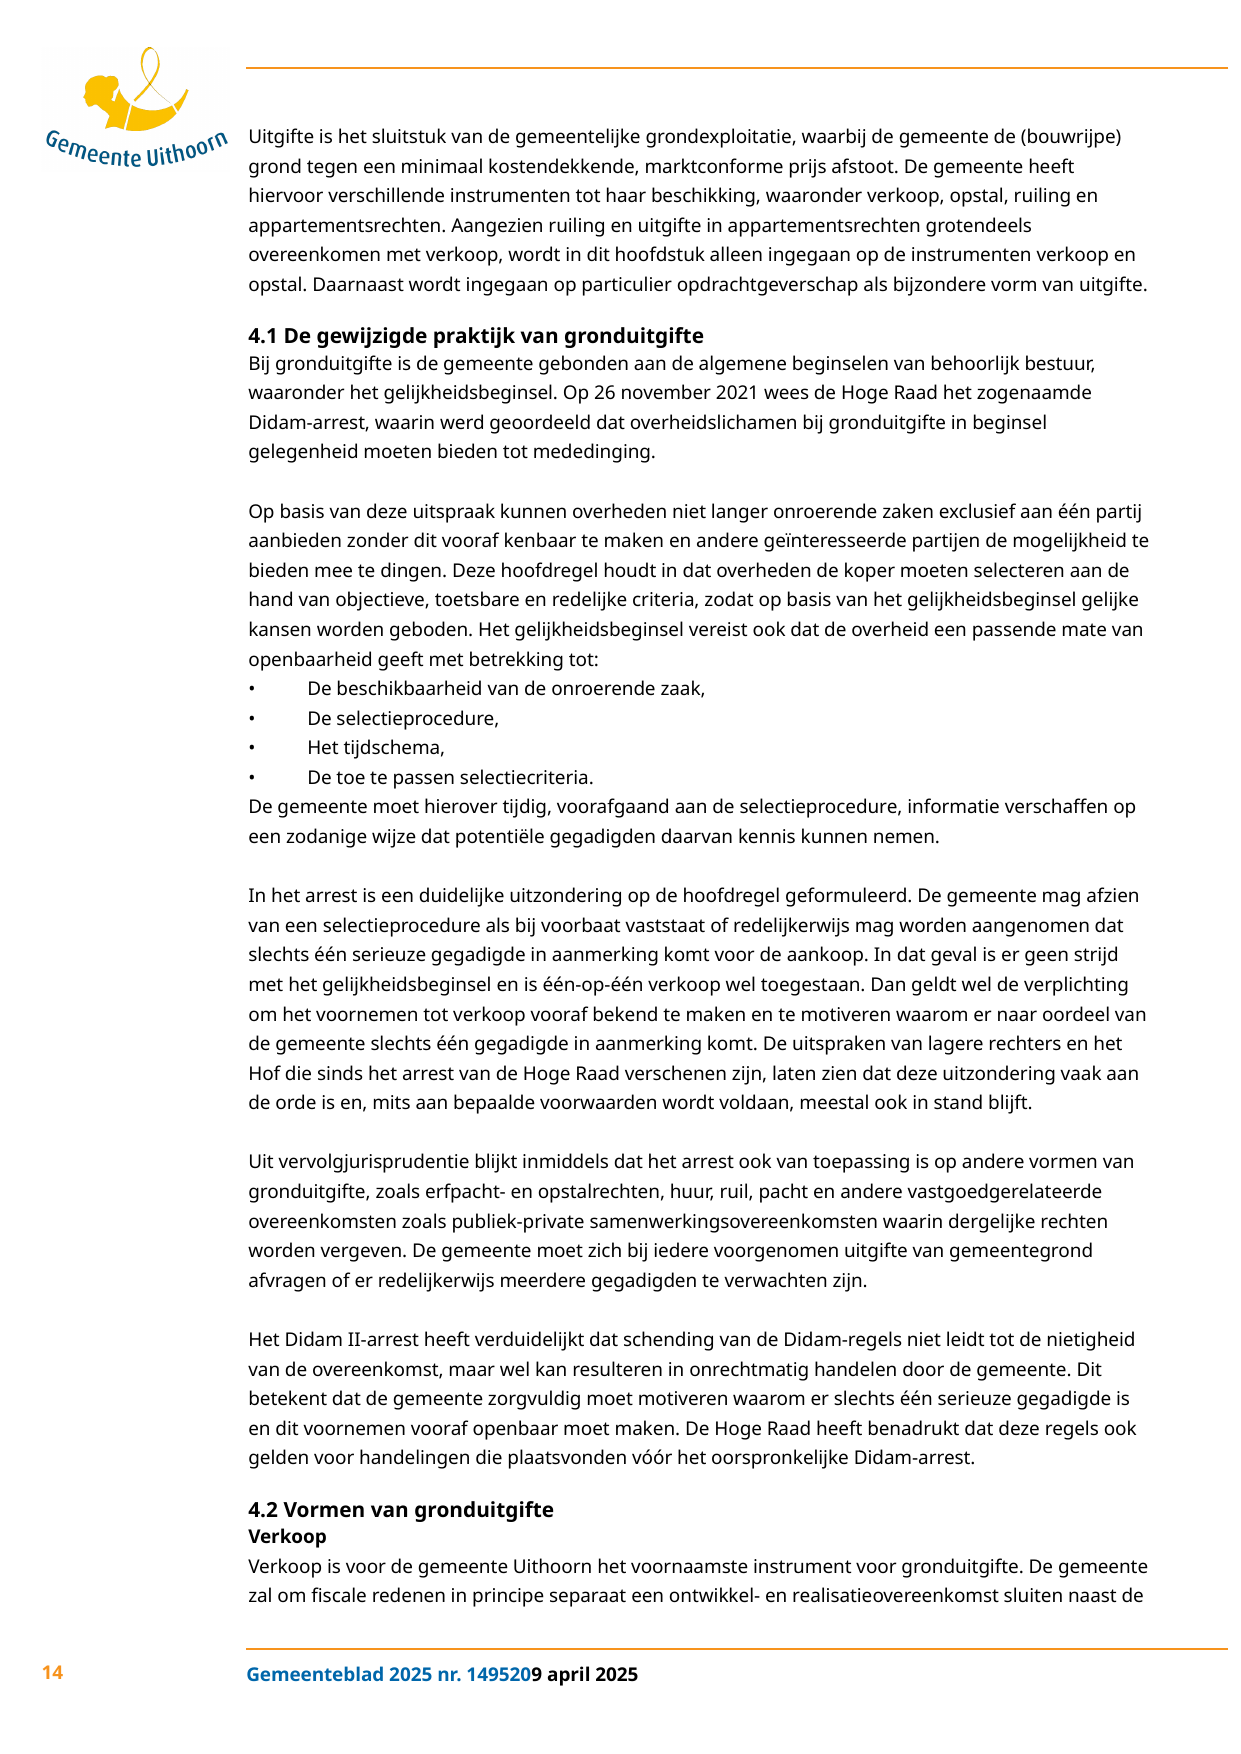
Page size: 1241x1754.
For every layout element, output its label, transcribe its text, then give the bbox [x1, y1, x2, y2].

text Verkoop [248, 1523, 1152, 1549]
picture [41, 47, 231, 172]
text Het Didam II-arrest heeft verduidelijkt dat schending van de Didam-regels niet leidt tot de nietigheid van de overeenkomst, maar wel kan resulteren in onrechtmatig handelen door de gemeente. Dit betekent dat de gemeente zorgvuldig moet motiveren waarom er slechts één serieuze gegadigde is en dit voornemen vooraf openbaar moet maken. De Hoge Raad heeft benadrukt dat deze regels ook gelden voor handelingen die plaatsvonden vóór het oorspronkelijke Didam-arrest. [248, 1326, 1152, 1470]
text Op basis van deze uitspraak kunnen overheden niet langer onroerende zaken exclusief aan één partij aanbieden zonder dit vooraf kenbaar te maken en andere geïnteresseerde partijen de mogelijkheid te bieden mee te dingen. Deze hoofdregel houdt in dat overheden de koper moeten selecteren aan de hand van objectieve, toetsbare en redelijke criteria, zodat op basis van het gelijkheidsbeginsel gelijke kansen worden geboden. Het gelijkheidsbeginsel vereist ook dat de overheid een passende mate van openbaarheid geeft met betrekking tot: [248, 498, 1152, 672]
text Uitgifte is het sluitstuk van de gemeentelijke grondexploitatie, waarbij de gemeente de (bouwrijpe) grond tegen een minimaal kostendekkende, marktconforme prijs afstoot. De gemeente heeft hiervoor verschillende instrumenten tot haar beschikking, waaronder verkoop, opstal, ruiling en appartementsrechten. Aangezien ruiling en uitgifte in appartementsrechten grotendeels overeenkomen met verkoop, wordt in dit hoofdstuk alleen ingegaan op de instrumenten verkoop en opstal. Daarnaast wordt ingegaan op particulier opdrachtgeverschap als bijzondere vorm van uitgifte. [248, 123, 1152, 297]
text In het arrest is een duidelijke uitzondering op de hoofdregel geformuleerd. De gemeente mag afzien van een selectieprocedure als bij voorbaat vaststaat of redelijkerwijs mag worden aangenomen dat slechts één serieuze gegadigde in aanmerking komt voor de aankoop. In dat geval is er geen strijd met het gelijkheidsbeginsel en is één-op-één verkoop wel toegestaan. Dan geldt wel de verplichting om het voornemen tot verkoop vooraf bekend te maken en te motiveren waarom er naar oordeel van de gemeente slechts één gegadigde in aanmerking komt. De uitspraken van lagere rechters en het Hof die sinds het arrest van de Hoge Raad verschenen zijn, laten zien dat deze uitzondering vaak aan de orde is en, mits aan bepaalde voorwaarden wordt voldaan, meestal ook in stand blijft. [248, 882, 1152, 1115]
list De beschikbaarheid van de onroerende zaak, [248, 675, 1152, 701]
text Bij gronduitgifte is de gemeente gebonden aan de algemene beginselen van behoorlijk bestuur, waaronder het gelijkheidsbeginsel. Op 26 november 2021 wees de Hoge Raad het zogenaamde Didam-arrest, waarin werd geoordeeld dat overheidslichamen bij gronduitgifte in beginsel gelegenheid moeten bieden tot mededinging. [248, 350, 1152, 464]
text De gemeente moet hierover tijdig, voorafgaand aan de selectieprocedure, informatie verschaffen op een zodanige wijze dat potentiële gegadigden daarvan kennis kunnen nemen. [248, 794, 1152, 849]
text Verkoop is voor de gemeente Uithoorn het voornaamste instrument voor gronduitgifte. De gemeente zal om fiscale redenen in principe separaat een ontwikkel- en realisatieovereenkomst sluiten naast de [248, 1553, 1152, 1608]
text 4.1 De gewijzigde praktijk van gronduitgifte [248, 322, 1152, 350]
list De toe te passen selectiecriteria. [248, 764, 1152, 790]
text Uit vervolgjurisprudentie blijkt inmiddels dat het arrest ook van toepassing is op andere vormen van gronduitgifte, zoals erfpacht- en opstalrechten, huur, ruil, pacht en andere vastgoedgerelateerde overeenkomsten zoals publiek-private samenwerkingsovereenkomsten waarin dergelijke rechten worden vergeven. De gemeente moet zich bij iedere voorgenomen uitgifte van gemeentegrond afvragen of er redelijkerwijs meerdere gegadigden te verwachten zijn. [248, 1149, 1152, 1293]
list De selectieprocedure, [248, 705, 1152, 731]
text 4.2 Vormen van gronduitgifte [248, 1495, 1152, 1523]
list Het tijdschema, [248, 734, 1152, 760]
